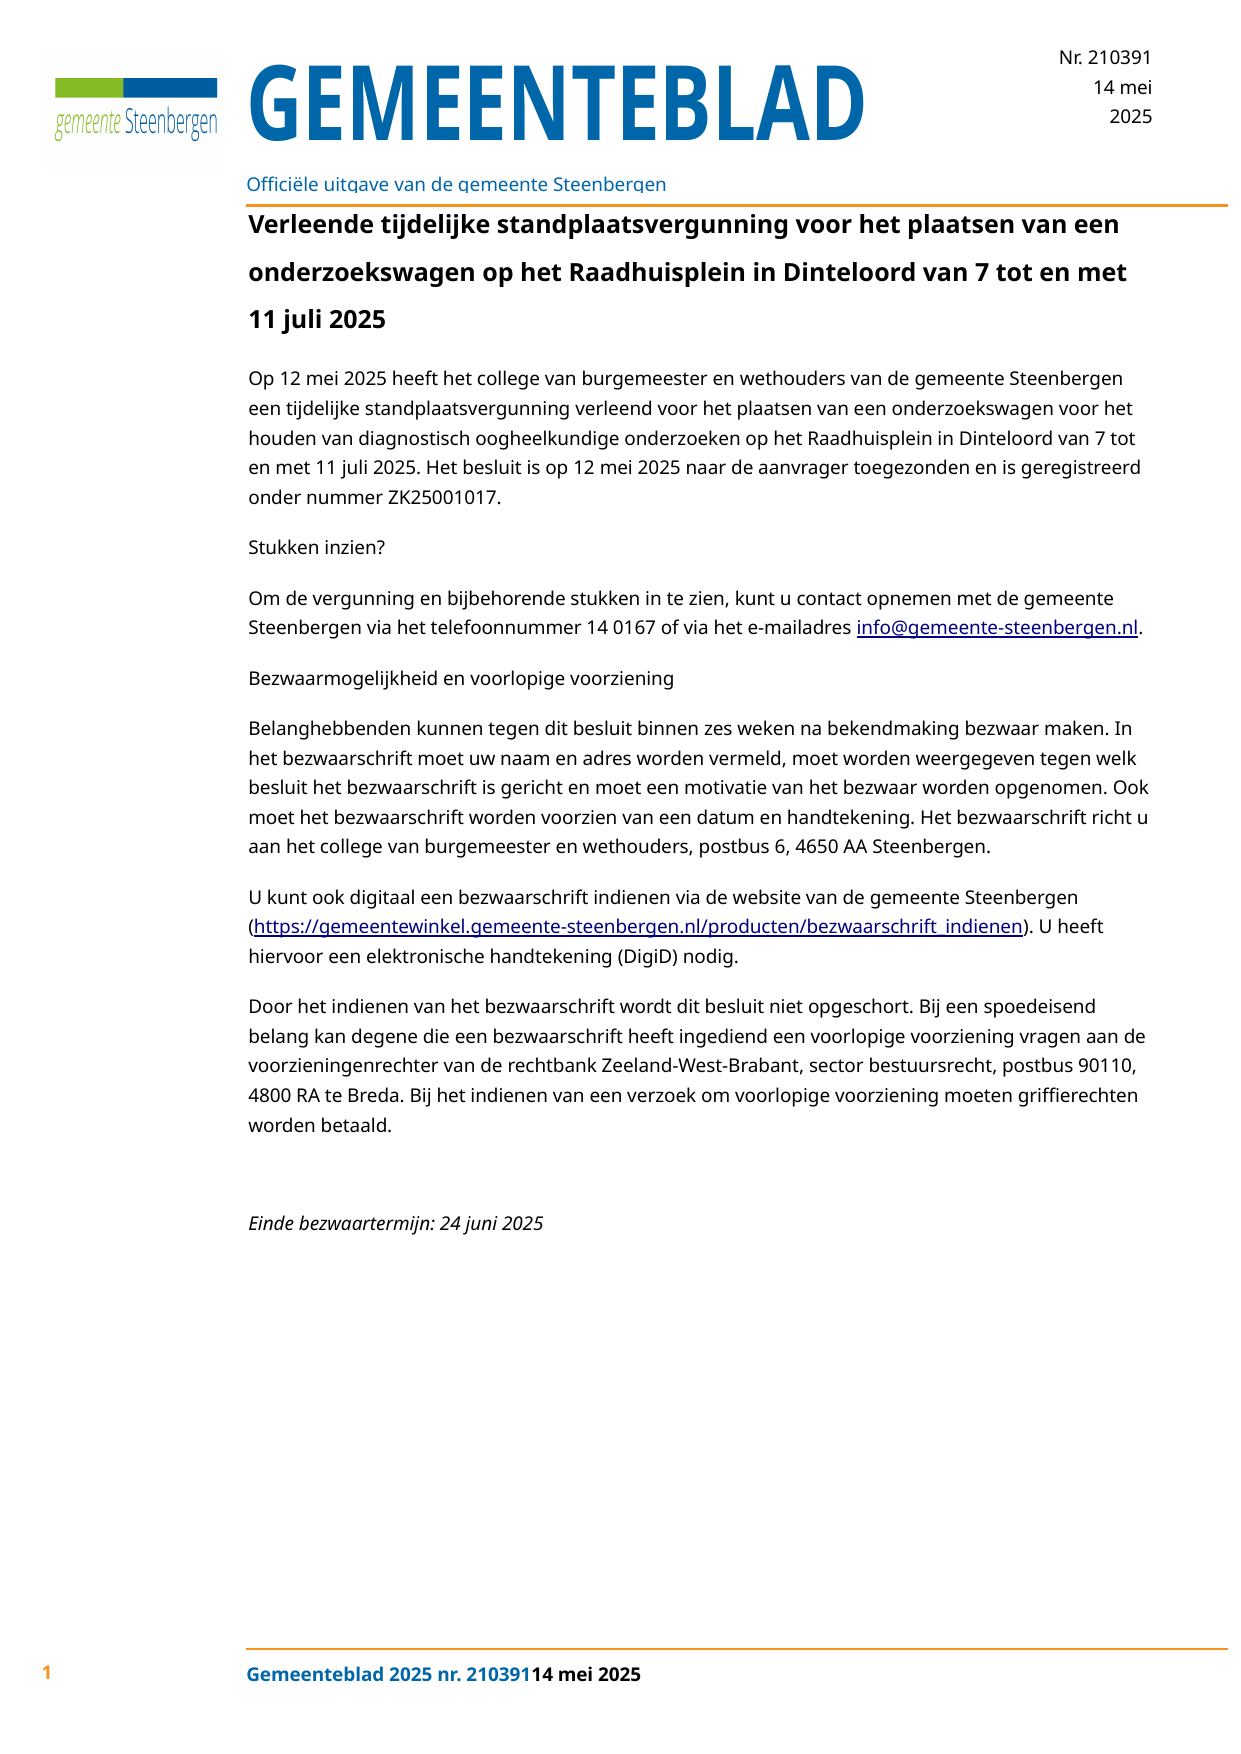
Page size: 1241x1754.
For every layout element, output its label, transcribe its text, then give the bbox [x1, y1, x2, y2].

text Door het indienen van het bezwaarschrift wordt dit besluit niet opgeschort. Bij een spoedeisend belang kan degene die een bezwaarschrift heeft ingediend een voorlopige voorziening vragen aan de voorzieningenrechter van de rechtbank Zeeland-West-Brabant, sector bestuursrecht, postbus 90110, 4800 RA te Breda. Bij het indienen van een verzoek om voorlopige voorziening moeten griffierechten worden betaald. [248, 993, 1152, 1137]
picture [41, 47, 231, 172]
text Stukken inzien? [248, 534, 1152, 560]
text Einde bezwaartermijn: 24 juni 2025 [248, 1210, 1152, 1236]
text Verleende tijdelijke standplaatsvergunning voor het plaatsen van een onderzoekswagen op het Raadhuisplein in Dinteloord van 7 tot en met 11 juli 2025 [248, 207, 1152, 336]
text U kunt ook digitaal een bezwaarschrift indienen via de website van de gemeente Steenbergen (https://gemeentewinkel.gemeente-steenbergen.nl/producten/bezwaarschrift_indienen). U heeft hiervoor een elektronische handtekening (DigiD) nodig. [248, 884, 1152, 969]
text Belanghebbenden kunnen tegen dit besluit binnen zes weken na bekendmaking bezwaar maken. In het bezwaarschrift moet uw naam en adres worden vermeld, moet worden weergegeven tegen welk besluit het bezwaarschrift is gericht en moet een motivatie van het bezwaar worden opgenomen. Ook moet het bezwaarschrift worden voorzien van een datum en handtekening. Het bezwaarschrift richt u aan het college van burgemeester en wethouders, postbus 6, 4650 AA Steenbergen. [248, 715, 1152, 859]
text Op 12 mei 2025 heeft het college van burgemeester en wethouders van de gemeente Steenbergen een tijdelijke standplaatsvergunning verleend voor het plaatsen van een onderzoekswagen voor het houden van diagnostisch oogheelkundige onderzoeken op het Raadhuisplein in Dinteloord van 7 tot en met 11 juli 2025. Het besluit is op 12 mei 2025 naar de aanvrager toegezonden en is geregistreerd onder nummer ZK25001017. [248, 366, 1152, 509]
text Om de vergunning en bijbehorende stukken in te zien, kunt u contact opnemen met de gemeente Steenbergen via het telefoonnummer 14 0167 of via het e-mailadres info@gemeente-steenbergen.nl. [248, 585, 1152, 640]
text Bezwaarmogelijkheid en voorlopige voorziening [248, 665, 1152, 690]
